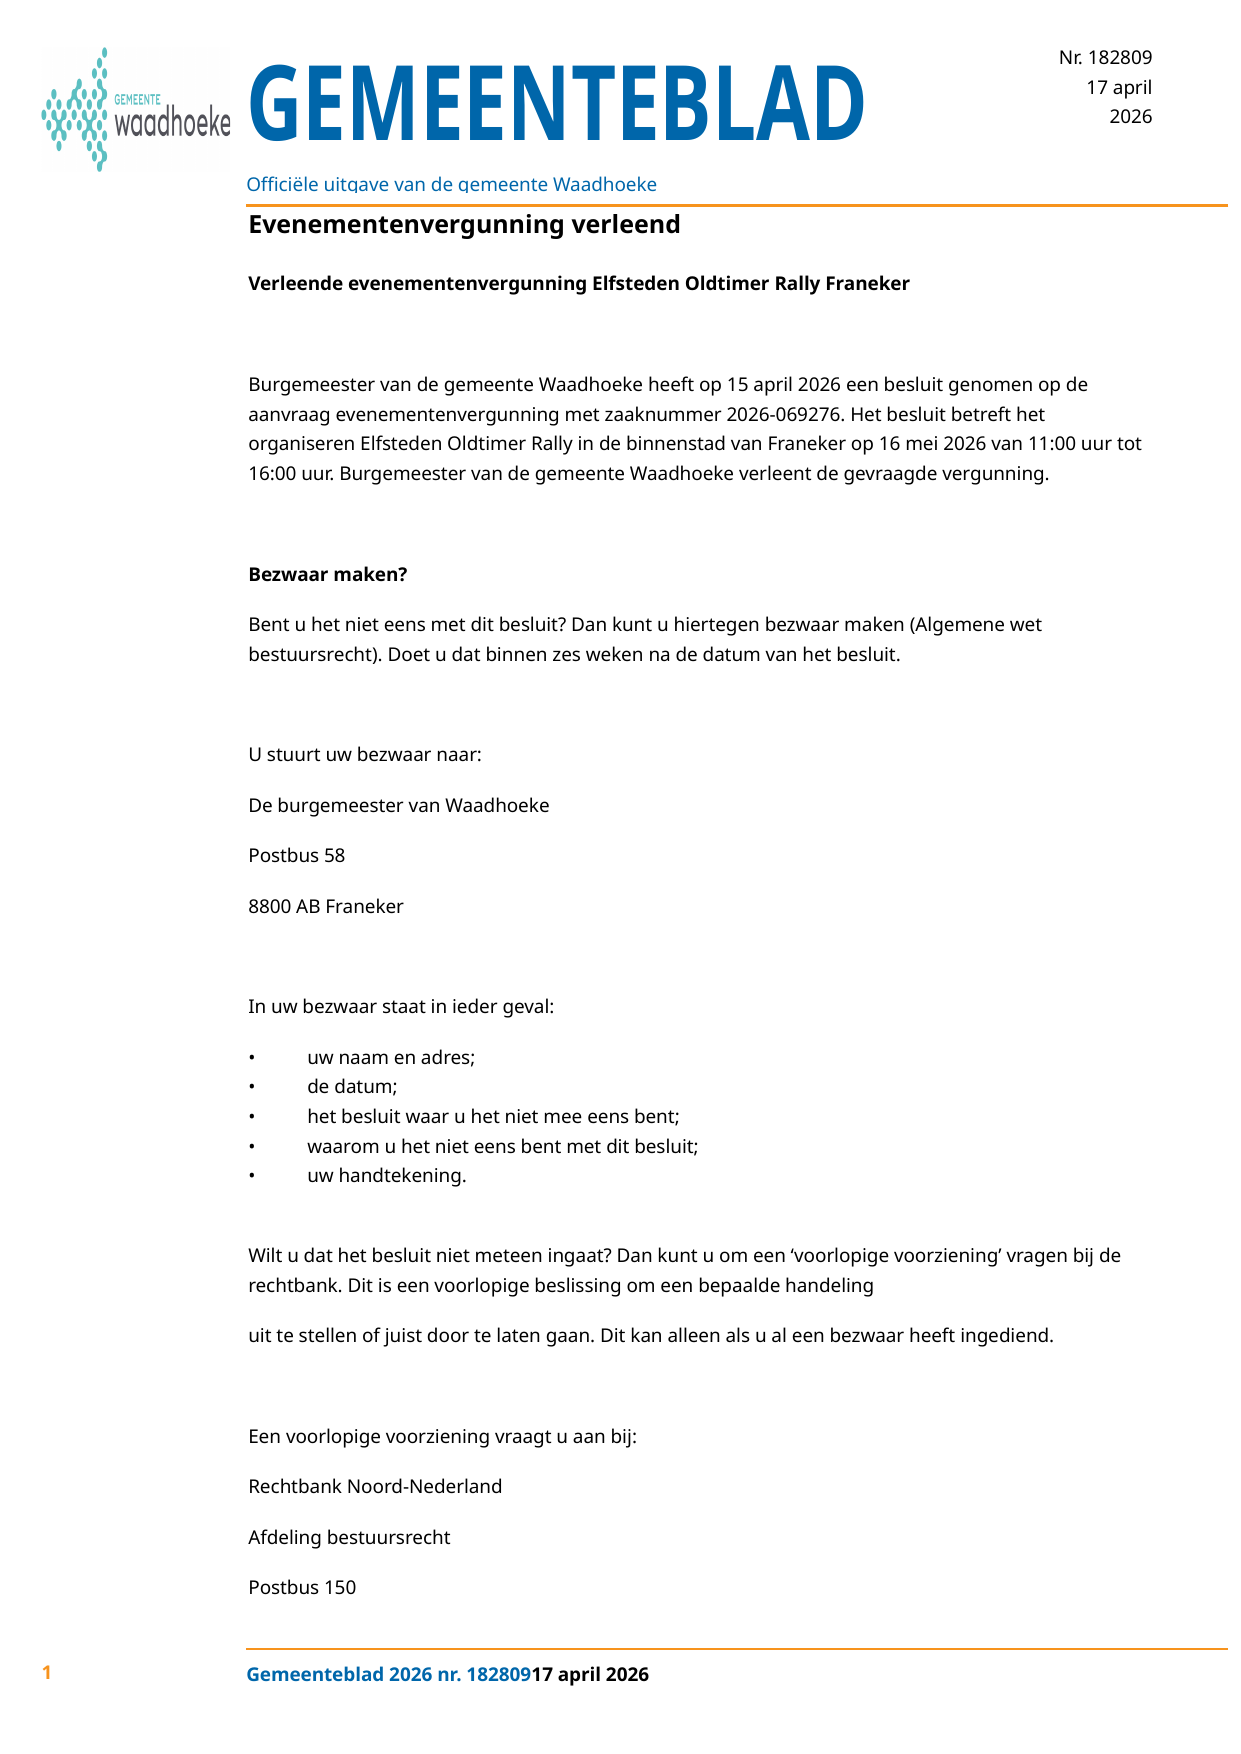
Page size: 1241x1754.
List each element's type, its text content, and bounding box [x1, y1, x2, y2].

text Verleende evenementenvergunning Elfsteden Oldtimer Rally Franeker [248, 270, 1152, 296]
text Bezwaar maken? [248, 561, 1152, 586]
list het besluit waar u het niet mee eens bent; [248, 1103, 1152, 1129]
text Postbus 150 [248, 1574, 1152, 1600]
text U stuurt uw bezwaar naar: [248, 742, 1152, 767]
list uw naam en adres; [248, 1044, 1152, 1070]
text Burgemeester van de gemeente Waadhoeke heeft op 15 april 2026 een besluit genomen op de aanvraag evenementenvergunning met zaaknummer 2026-069276. Het besluit betreft het organiseren Elfsteden Oldtimer Rally in de binnenstad van Franeker op 16 mei 2026 van 11:00 uur tot 16:00 uur. Burgemeester van de gemeente Waadhoeke verleent de gevraagde vergunning. [248, 371, 1152, 486]
text Bent u het niet eens met dit besluit? Dan kunt u hiertegen bezwaar maken (Algemene wet bestuursrecht). Doet u dat binnen zes weken na de datum van het besluit. [248, 611, 1152, 666]
text 8800 AB Franeker [248, 893, 1152, 918]
list de datum; [248, 1074, 1152, 1099]
text De burgemeester van Waadhoeke [248, 792, 1152, 818]
list waarom u het niet eens bent met dit besluit; [248, 1133, 1152, 1158]
text Een voorlopige voorziening vraagt u aan bij: [248, 1423, 1152, 1449]
list uw handtekening. [248, 1162, 1152, 1188]
text uit te stellen of juist door te laten gaan. Dit kan alleen als u al een bezwaar heeft ingediend. [248, 1322, 1152, 1348]
text Postbus 58 [248, 842, 1152, 868]
text Rechtbank Noord-Nederland [248, 1474, 1152, 1499]
picture [41, 47, 231, 172]
text Afdeling bestuursrecht [248, 1524, 1152, 1550]
text Evenementenvergunning verleend [248, 207, 1152, 241]
text Wilt u dat het besluit niet meteen ingaat? Dan kunt u om een ‘voorlopige voorziening’ vragen bij de rechtbank. Dit is een voorlopige beslissing om een bepaalde handeling [248, 1242, 1152, 1298]
text In uw bezwaar staat in ieder geval: [248, 994, 1152, 1019]
